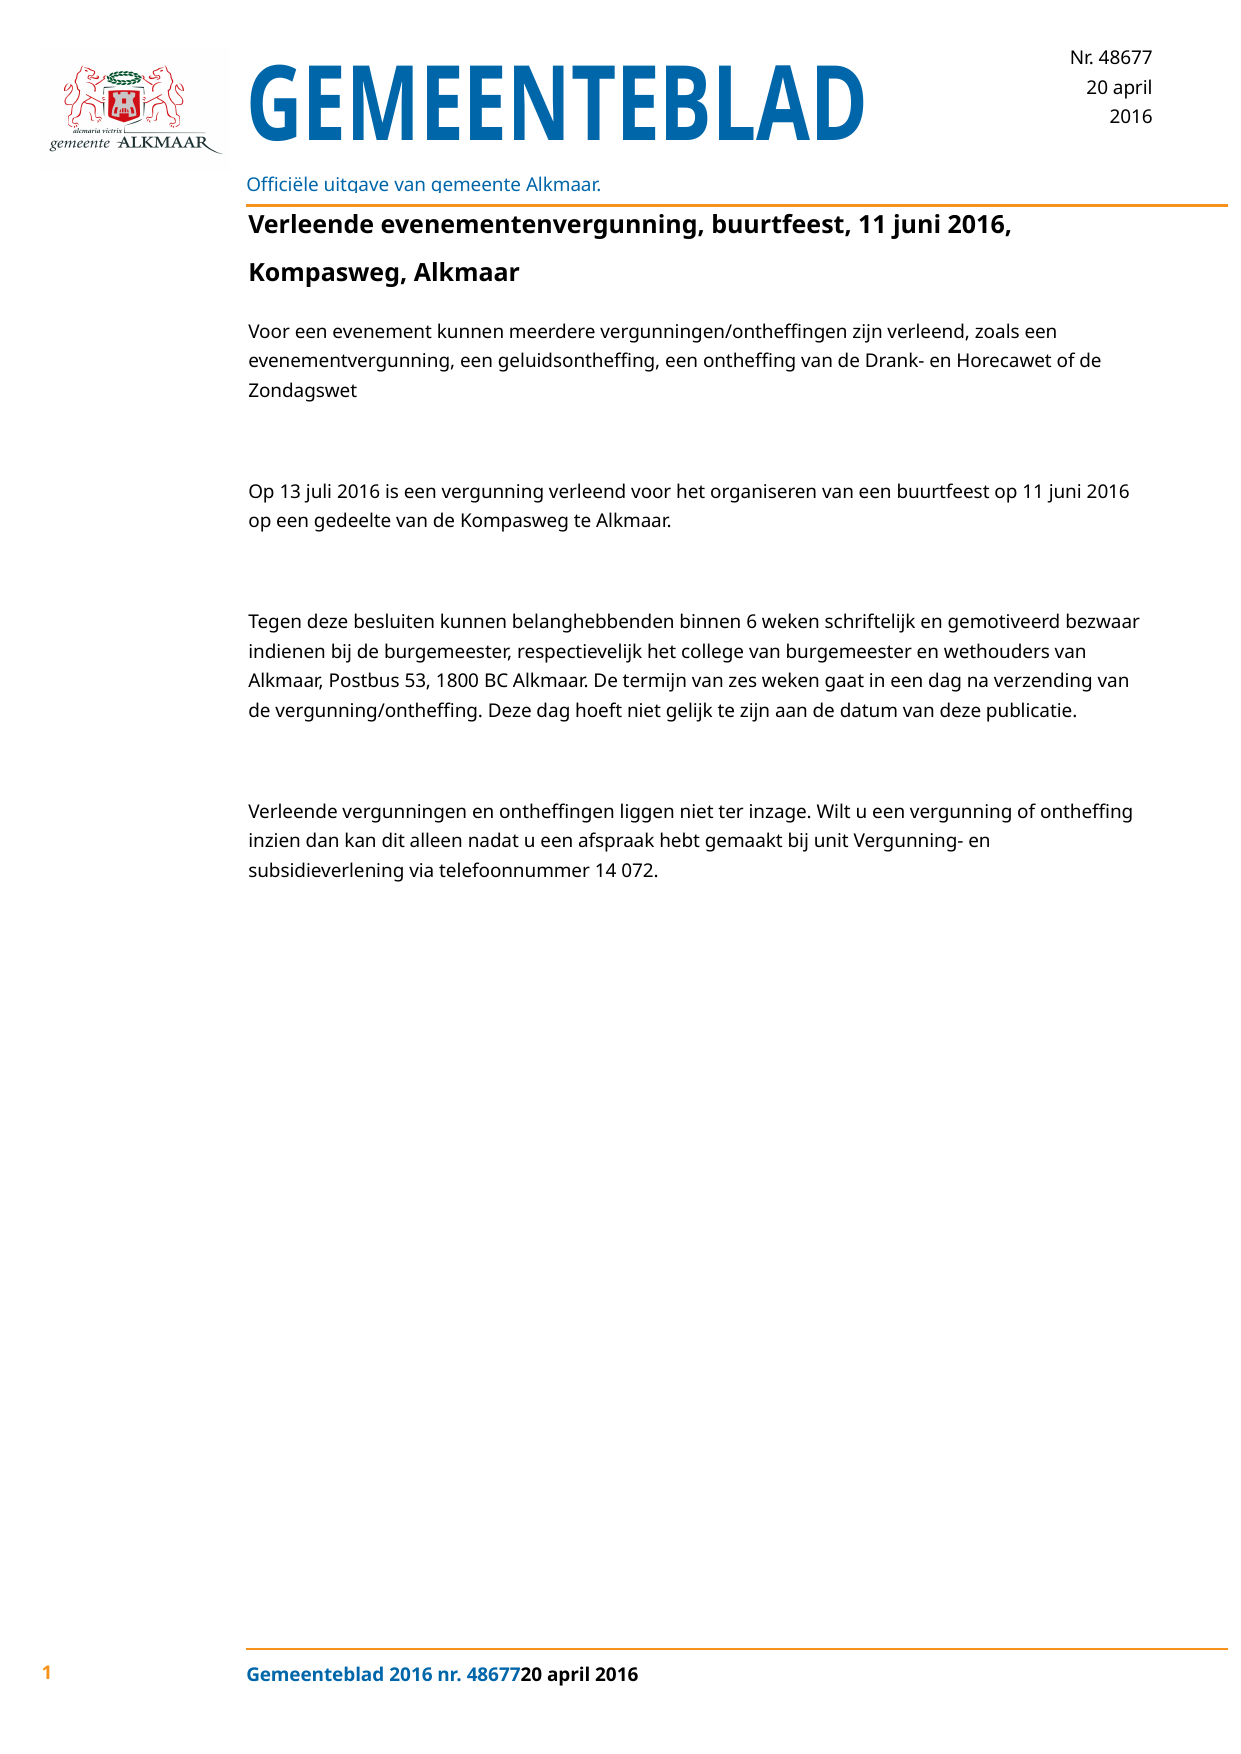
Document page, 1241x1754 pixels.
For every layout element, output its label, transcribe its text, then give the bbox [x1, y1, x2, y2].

picture [41, 47, 231, 172]
text Voor een evenement kunnen meerdere vergunningen/ontheffingen zijn verleend, zoals een evenementvergunning, een geluidsontheffing, een ontheffing van de Drank- en Horecawet of de Zondagswet [248, 318, 1152, 403]
text Tegen deze besluiten kunnen belanghebbenden binnen 6 weken schriftelijk en gemotiveerd bezwaar indienen bij de burgemeester, respectievelijk het college van burgemeester en wethouders van Alkmaar, Postbus 53, 1800 BC Alkmaar. De termijn van zes weken gaat in een dag na verzending van de vergunning/ontheffing. Deze dag hoeft niet gelijk te zijn aan de datum van deze publicatie. [248, 608, 1152, 723]
text Verleende vergunningen en ontheffingen liggen niet ter inzage. Wilt u een vergunning of ontheffing inzien dan kan dit alleen nadat u een afspraak hebt gemaakt bij unit Vergunning- en subsidieverlening via telefoonnummer 14 072. [248, 798, 1152, 883]
text Verleende evenementenvergunning, buurtfeest, 11 juni 2016, Kompasweg, Alkmaar [248, 207, 1152, 288]
text Op 13 juli 2016 is een vergunning verleend voor het organiseren van een buurtfeest op 11 juni 2016 op een gedeelte van de Kompasweg te Alkmaar. [248, 478, 1152, 533]
